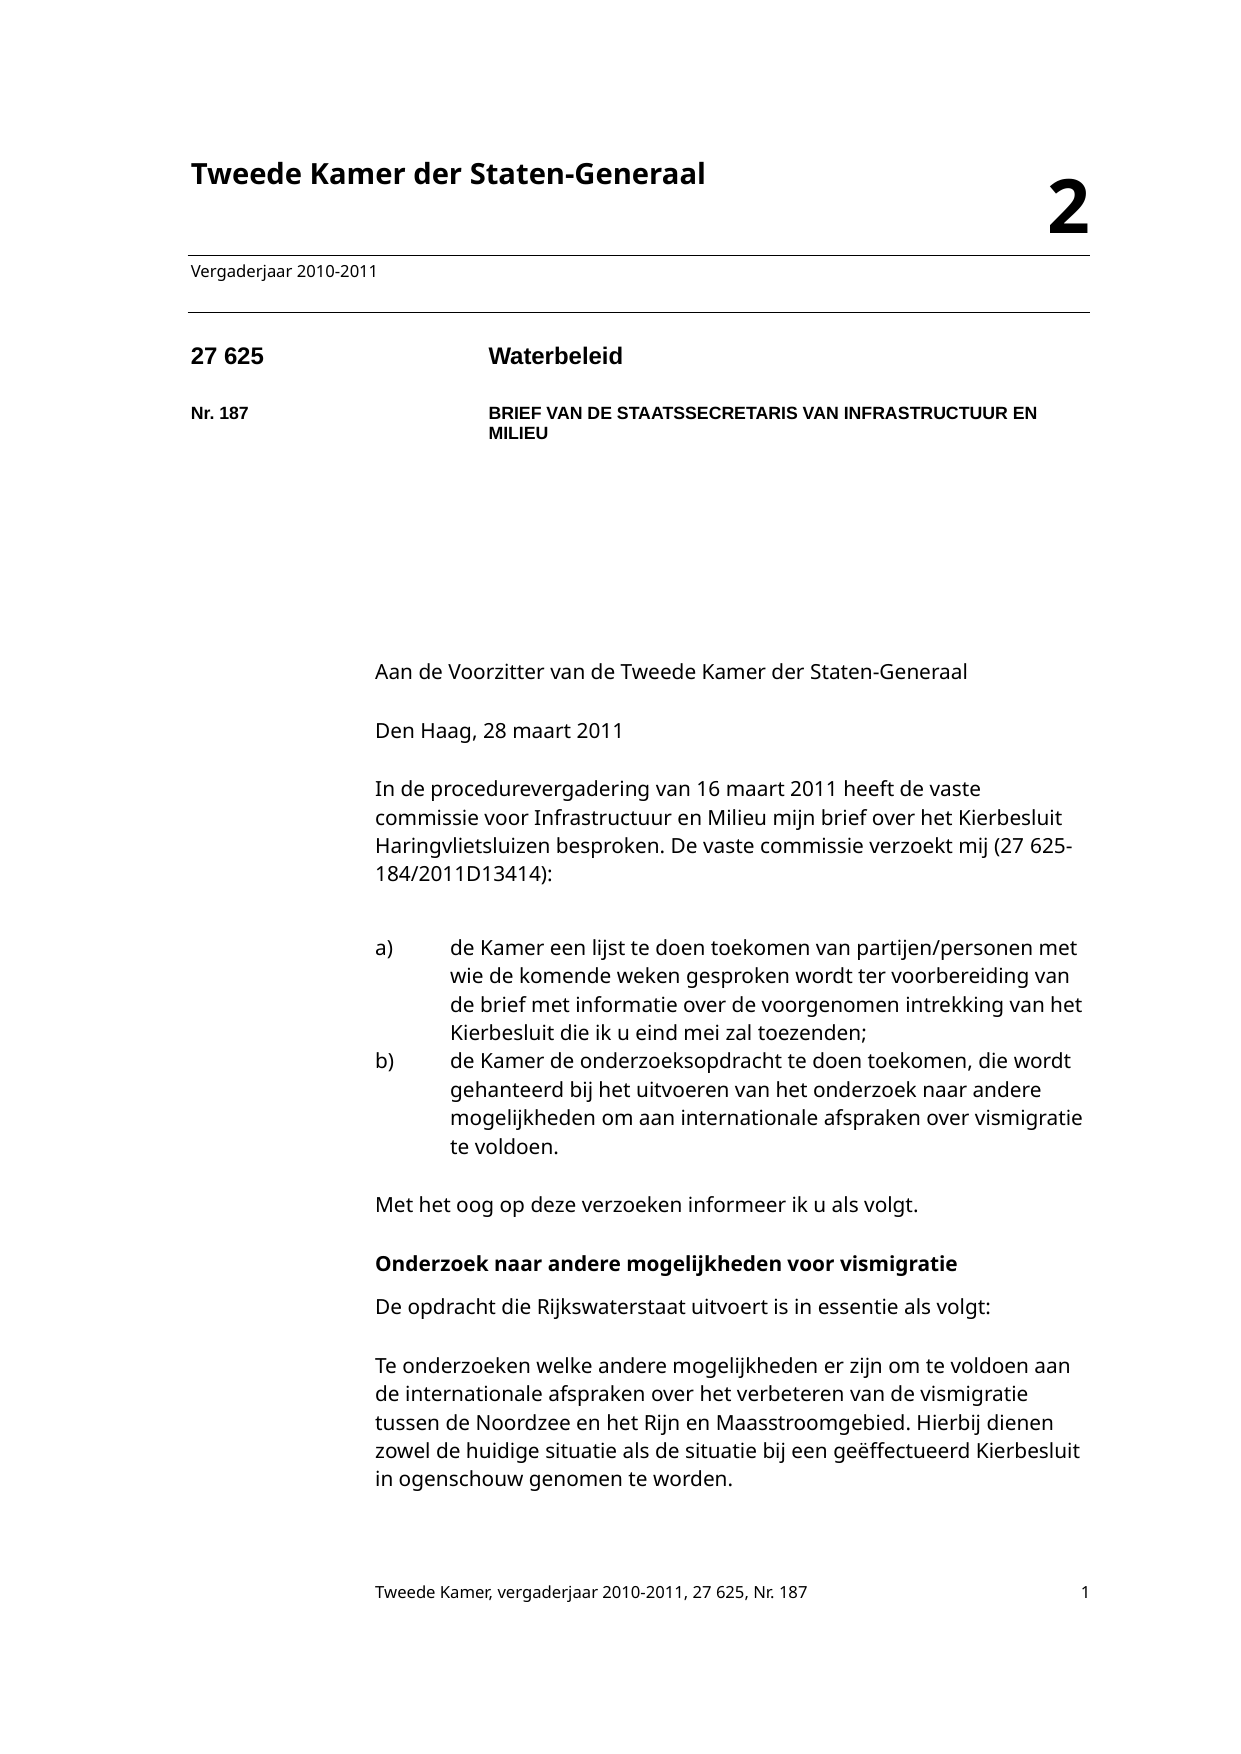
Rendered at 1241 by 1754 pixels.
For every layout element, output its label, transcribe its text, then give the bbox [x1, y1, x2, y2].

table_cell BRIEF VAN DE STAATSSECRETARIS VAN INFRASTRUCTUUR EN MILIEU [485, 399, 1090, 539]
table_cell 27 625 [188, 339, 485, 399]
table_cell Waterbeleid [485, 339, 1090, 399]
text Te onderzoeken welke andere mogelijkheden er zijn om te voldoen aan de internationale afspraken over het verbeteren van de vismigratie tussen de Noordzee en het Rijn en Maasstroomgebied. Hierbij dienen zowel de huidige situatie als de situatie bij een geëffectueerd Kierbesluit in ogenschouw genomen te worden. [375, 1351, 1090, 1493]
text De opdracht die Rijkswaterstaat uitvoert is in essentie als volgt: [375, 1292, 1090, 1321]
list de Kamer een lijst te doen toekomen van partijen/personen met wie de komende weken gesproken wordt ter voorbereiding van de brief met informatie over de voorgenomen intrekking van het Kierbesluit die ik u eind mei zal toezenden; [375, 933, 1090, 1047]
table_cell [485, 256, 1090, 312]
table_cell [188, 313, 485, 339]
list de Kamer de onderzoeksopdracht te doen toekomen, die wordt gehanteerd bij het uitvoeren van het onderzoek naar andere mogelijkheden om aan internationale afspraken over vismigratie te voldoen. [375, 1047, 1090, 1160]
table_cell [485, 313, 1090, 339]
text Onderzoek naar andere mogelijkheden voor vismigratie [375, 1249, 1090, 1277]
text Met het oog op deze verzoeken informeer ik u als volgt. [375, 1190, 1090, 1219]
table_cell Nr. 187 [188, 399, 485, 539]
text Den Haag, 28 maart 2011 [375, 716, 1090, 744]
text In de procedurevergadering van 16 maart 2011 heeft de vaste commissie voor Infrastructuur en Milieu mijn brief over het Kierbesluit Haringvlietsluizen besproken. De vaste commissie verzoekt mij (27 625-184/2011D13414): [375, 774, 1090, 888]
table_header Tweede Kamer der Staten-Generaal [188, 150, 909, 255]
text Aan de Voorzitter van de Tweede Kamer der Staten-Generaal [375, 657, 1090, 686]
table_header 2 [910, 150, 1090, 255]
table_cell Vergaderjaar 2010-2011 [188, 256, 485, 312]
